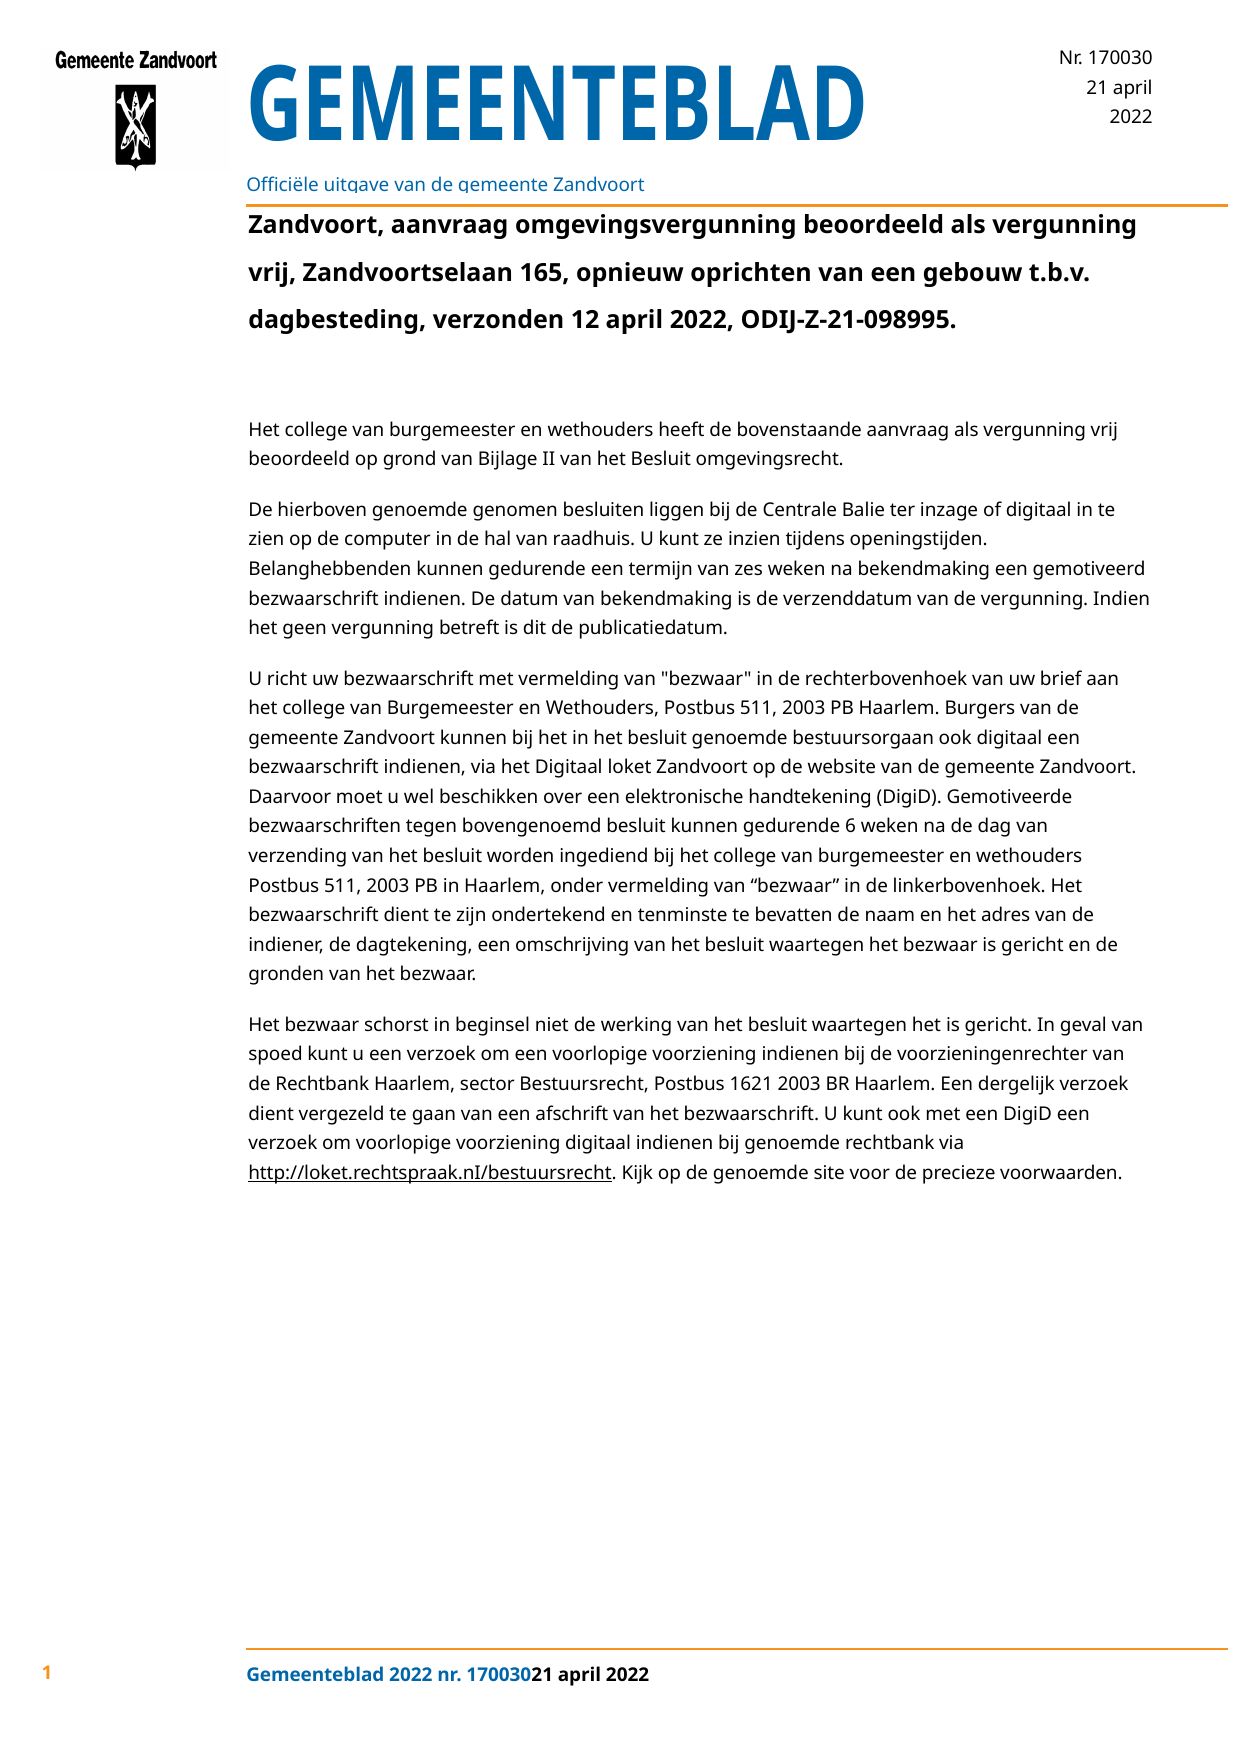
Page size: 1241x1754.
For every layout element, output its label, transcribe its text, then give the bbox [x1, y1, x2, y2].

picture [41, 47, 231, 172]
text Het college van burgemeester en wethouders heeft de bovenstaande aanvraag als vergunning vrij beoordeeld op grond van Bijlage II van het Besluit omgevingsrecht. [248, 416, 1152, 471]
text De hierboven genoemde genomen besluiten liggen bij de Centrale Balie ter inzage of digitaal in te zien op de computer in de hal van raadhuis. U kunt ze inzien tijdens openingstijden. Belanghebbenden kunnen gedurende een termijn van zes weken na bekendmaking een gemotiveerd bezwaarschrift indienen. De datum van bekendmaking is de verzenddatum van de vergunning. Indien het geen vergunning betreft is dit de publicatiedatum. [248, 496, 1152, 640]
text Het bezwaar schorst in beginsel niet de werking van het besluit waartegen het is gericht. In geval van spoed kunt u een verzoek om een voorlopige voorziening indienen bij de voorzieningenrechter van de Rechtbank Haarlem, sector Bestuursrecht, Postbus 1621 2003 BR Haarlem. Een dergelijk verzoek dient vergezeld te gaan van een afschrift van het bezwaarschrift. U kunt ook met een DigiD een verzoek om voorlopige voorziening digitaal indienen bij genoemde rechtbank via http://loket.rechtspraak.nI/bestuursrecht. Kijk op de genoemde site voor de precieze voorwaarden. [248, 1011, 1152, 1184]
text U richt uw bezwaarschrift met vermelding van "bezwaar" in de rechterbovenhoek van uw brief aan het college van Burgemeester en Wethouders, Postbus 511, 2003 PB Haarlem. Burgers van de gemeente Zandvoort kunnen bij het in het besluit genoemde bestuursorgaan ook digitaal een bezwaarschrift indienen, via het Digitaal loket Zandvoort op de website van de gemeente Zandvoort. Daarvoor moet u wel beschikken over een elektronische handtekening (DigiD). Gemotiveerde bezwaarschriften tegen bovengenoemd besluit kunnen gedurende 6 weken na de dag van verzending van het besluit worden ingediend bij het college van burgemeester en wethouders Postbus 511, 2003 PB in Haarlem, onder vermelding van “bezwaar” in de linkerbovenhoek. Het bezwaarschrift dient te zijn ondertekend en tenminste te bevatten de naam en het adres van de indiener, de dagtekening, een omschrijving van het besluit waartegen het bezwaar is gericht en de gronden van het bezwaar. [248, 665, 1152, 986]
text Zandvoort, aanvraag omgevingsvergunning beoordeeld als vergunning vrij, Zandvoortselaan 165, opnieuw oprichten van een gebouw t.b.v. dagbesteding, verzonden 12 april 2022, ODIJ-Z-21-098995. [248, 207, 1152, 336]
